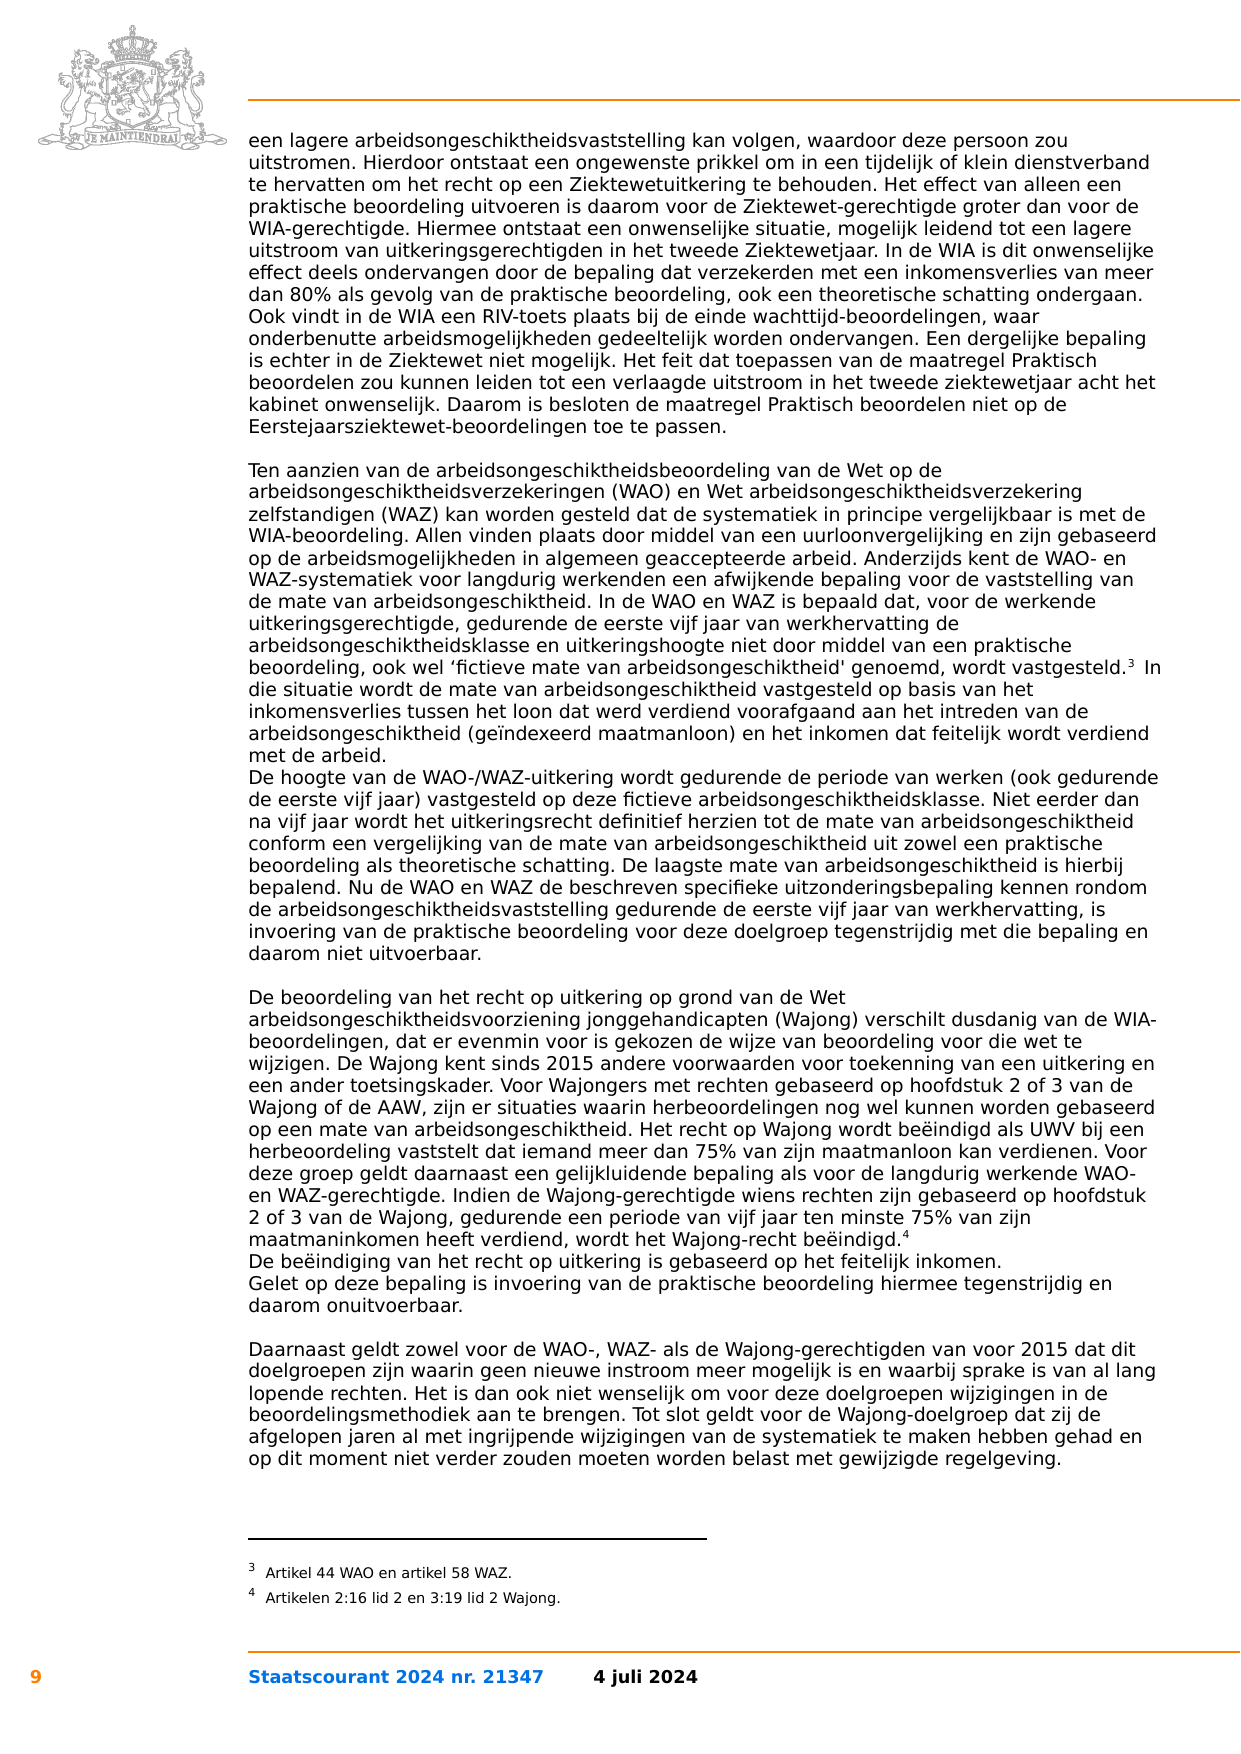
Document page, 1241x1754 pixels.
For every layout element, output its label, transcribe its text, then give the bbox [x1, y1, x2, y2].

text Artikel 44 WAO en artikel 58 WAZ. [248, 1561, 1163, 1583]
picture [38, 25, 227, 150]
text De beoordeling van het recht op uitkering op grond van de Wet arbeidsongeschiktheidsvoorziening jonggehandicapten (Wajong) verschilt dusdanig van de WIA-beoordelingen, dat er evenmin voor is gekozen de wijze van beoordeling voor die wet te wijzigen. De Wajong kent sinds 2015 andere voorwaarden voor toekenning van een uitkering en een ander toetsingskader. Voor Wajongers met rechten gebaseerd op hoofdstuk 2 of 3 van de Wajong of de AAW, zijn er situaties waarin herbeoordelingen nog wel kunnen worden gebaseerd op een mate van arbeidsongeschiktheid. Het recht op Wajong wordt beëindigd als UWV bij een herbeoordeling vaststelt dat iemand meer dan 75% van zijn maatmanloon kan verdienen. Voor deze groep geldt daarnaast een gelijkluidende bepaling als voor de langdurig werkende WAO- en WAZ-gerechtigde. Indien de Wajong-gerechtigde wiens rechten zijn gebaseerd op hoofdstuk 2 of 3 van de Wajong, gedurende een periode van vijf jaar ten minste 75% van zijn maatmaninkomen heeft verdiend, wordt het Wajong-recht beëindigd. [248, 987, 1163, 1251]
text De hoogte van de WAO-/WAZ-uitkering wordt gedurende de periode van werken (ook gedurende de eerste vijf jaar) vastgesteld op deze fictieve arbeidsongeschiktheidsklasse. Niet eerder dan na vijf jaar wordt het uitkeringsrecht definitief herzien tot de mate van arbeidsongeschiktheid conform een vergelijking van de mate van arbeidsongeschiktheid uit zowel een praktische beoordeling als theoretische schatting. De laagste mate van arbeidsongeschiktheid is hierbij bepalend. Nu de WAO en WAZ de beschreven specifieke uitzonderingsbepaling kennen rondom de arbeidsongeschiktheidsvaststelling gedurende de eerste vijf jaar van werkhervatting, is invoering van de praktische beoordeling voor deze doelgroep tegenstrijdig met die bepaling en daarom niet uitvoerbaar. [248, 767, 1163, 965]
text Daarnaast geldt zowel voor de WAO-, WAZ- als de Wajong-gerechtigden van voor 2015 dat dit doelgroepen zijn waarin geen nieuwe instroom meer mogelijk is en waarbij sprake is van al lang lopende rechten. Het is dan ook niet wenselijk om voor deze doelgroepen wijzigingen in de beoordelingsmethodiek aan te brengen. Tot slot geldt voor de Wajong-doelgroep dat zij de afgelopen jaren al met ingrijpende wijzigingen van de systematiek te maken hebben gehad en op dit moment niet verder zouden moeten worden belast met gewijzigde regelgeving. [248, 1338, 1163, 1470]
text Artikelen 2:16 lid 2 en 3:19 lid 2 Wajong. [248, 1586, 1163, 1608]
text Ten aanzien van de arbeidsongeschiktheidsbeoordeling van de Wet op de arbeidsongeschiktheidsverzekeringen (WAO) en Wet arbeidsongeschiktheidsverzekering zelfstandigen (WAZ) kan worden gesteld dat de systematiek in principe vergelijkbaar is met de WIA-beoordeling. Allen vinden plaats door middel van een uurloonvergelijking en zijn gebaseerd op de arbeidsmogelijkheden in algemeen geaccepteerde arbeid. Anderzijds kent de WAO- en WAZ-systematiek voor langdurig werkenden een afwijkende bepaling voor de vaststelling van de mate van arbeidsongeschiktheid. In de WAO en WAZ is bepaald dat, voor de werkende uitkeringsgerechtigde, gedurende de eerste vijf jaar van werkhervatting de arbeidsongeschiktheidsklasse en uitkeringshoogte niet door middel van een praktische beoordeling, ook wel ‘fictieve mate van arbeidsongeschiktheid' genoemd, wordt vastgesteld. In die situatie wordt de mate van arbeidsongeschiktheid vastgesteld op basis van het inkomensverlies tussen het loon dat werd verdiend voorafgaand aan het intreden van de arbeidsongeschiktheid (geïndexeerd maatmanloon) en het inkomen dat feitelijk wordt verdiend met de arbeid. [248, 459, 1163, 767]
text een lagere arbeidsongeschiktheidsvaststelling kan volgen, waardoor deze persoon zou uitstromen. Hierdoor ontstaat een ongewenste prikkel om in een tijdelijk of klein dienstverband te hervatten om het recht op een Ziektewetuitkering te behouden. Het effect van alleen een praktische beoordeling uitvoeren is daarom voor de Ziektewet-gerechtigde groter dan voor de WIA-gerechtigde. Hiermee ontstaat een onwenselijke situatie, mogelijk leidend tot een lagere uitstroom van uitkeringsgerechtigden in het tweede Ziektewetjaar. In de WIA is dit onwenselijke effect deels ondervangen door de bepaling dat verzekerden met een inkomensverlies van meer dan 80% als gevolg van de praktische beoordeling, ook een theoretische schatting ondergaan. Ook vindt in de WIA een RIV-toets plaats bij de einde wachttijd-beoordelingen, waar onderbenutte arbeidsmogelijkheden gedeeltelijk worden ondervangen. Een dergelijke bepaling is echter in de Ziektewet niet mogelijk. Het feit dat toepassen van de maatregel Praktisch beoordelen zou kunnen leiden tot een verlaagde uitstroom in het tweede ziektewetjaar acht het kabinet onwenselijk. Daarom is besloten de maatregel Praktisch beoordelen niet op de Eerstejaarsziektewet-beoordelingen toe te passen. [248, 130, 1163, 438]
text De beëindiging van het recht op uitkering is gebaseerd op het feitelijk inkomen. [248, 1251, 1163, 1273]
text Gelet op deze bepaling is invoering van de praktische beoordeling hiermee tegenstrijdig en daarom onuitvoerbaar. [248, 1273, 1163, 1317]
